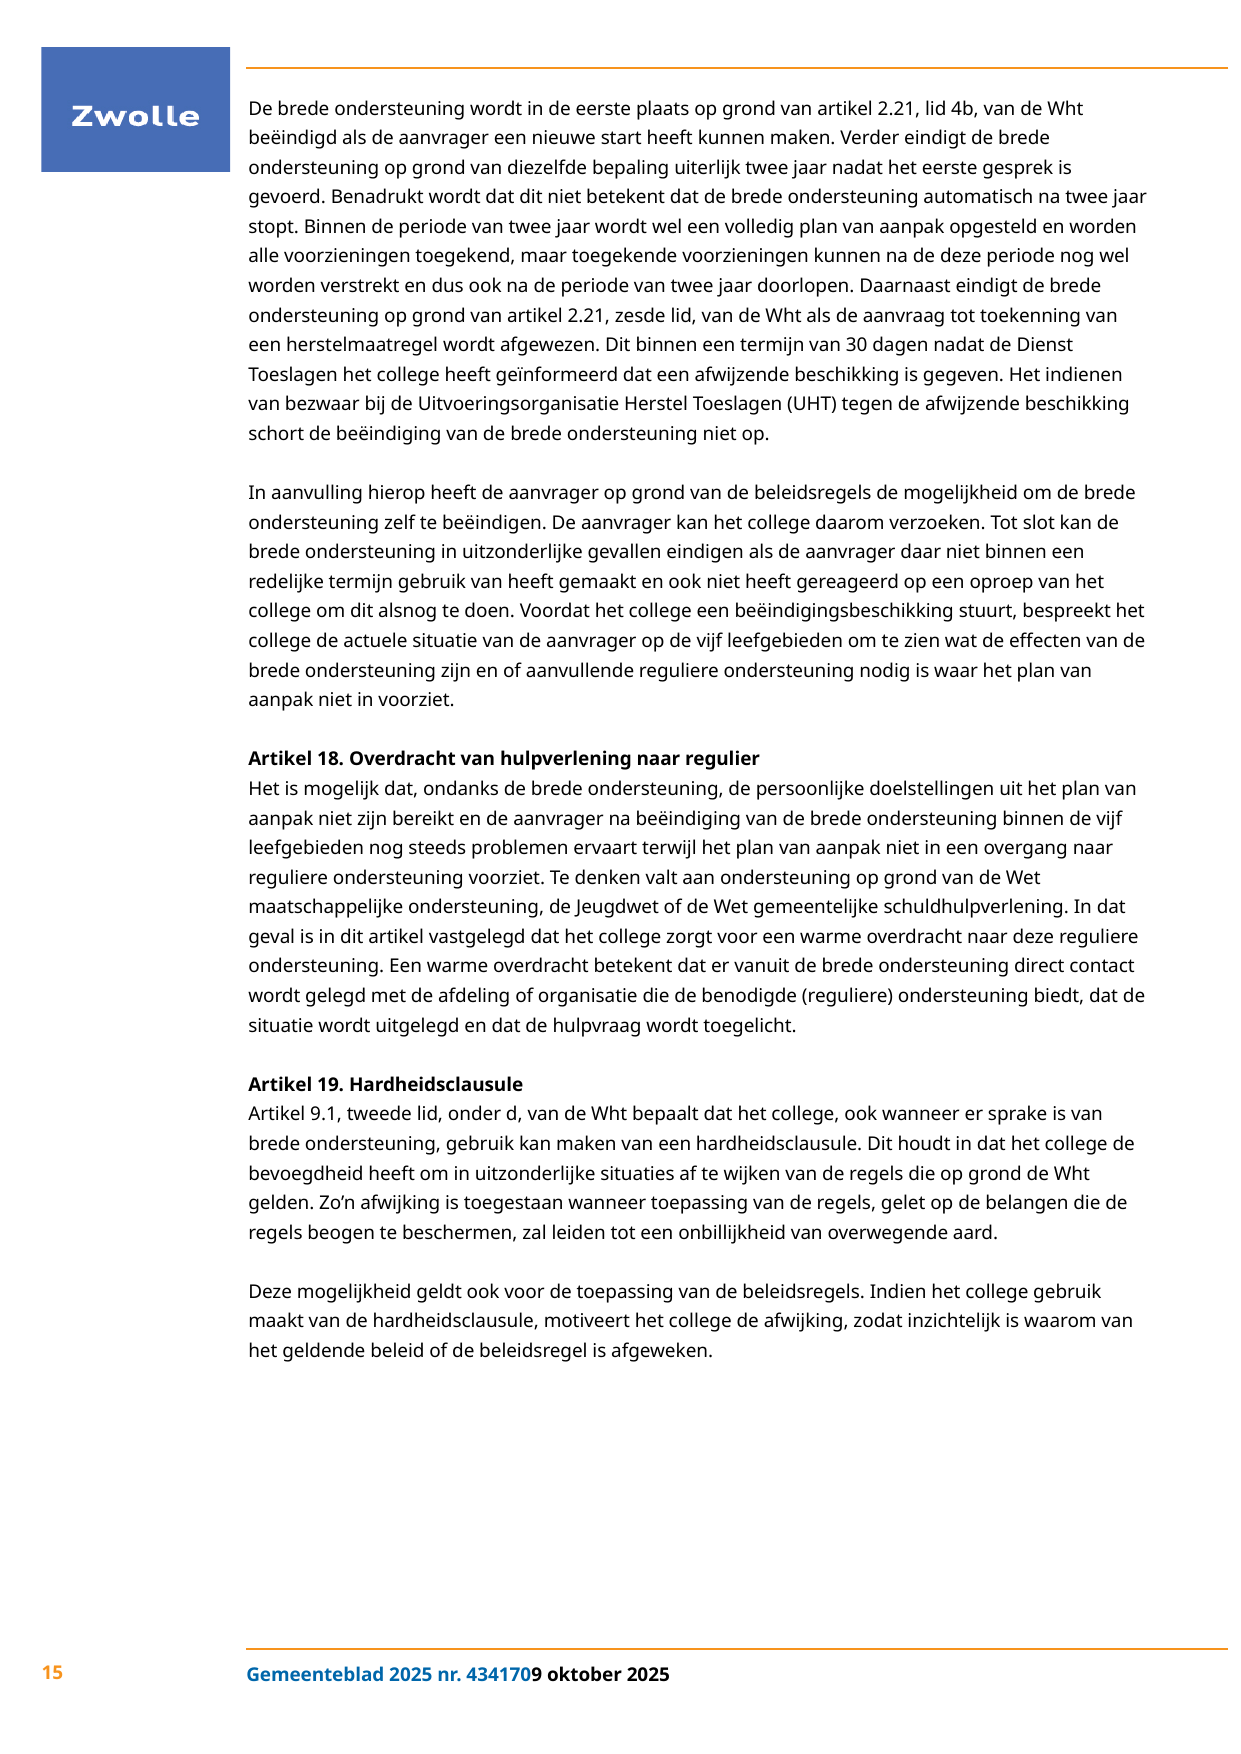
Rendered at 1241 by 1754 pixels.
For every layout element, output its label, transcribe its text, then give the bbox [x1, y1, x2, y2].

text Deze mogelijkheid geldt ook voor de toepassing van de beleidsregels. Indien het college gebruik maakt van de hardheidsclausule, motiveert het college de afwijking, zodat inzichtelijk is waarom van het geldende beleid of de beleidsregel is afgeweken. [248, 1278, 1152, 1363]
text De brede ondersteuning wordt in de eerste plaats op grond van artikel 2.21, lid 4b, van de Wht beëindigd als de aanvrager een nieuwe start heeft kunnen maken. Verder eindigt de brede ondersteuning op grond van diezelfde bepaling uiterlijk twee jaar nadat het eerste gesprek is gevoerd. Benadrukt wordt dat dit niet betekent dat de brede ondersteuning automatisch na twee jaar stopt. Binnen de periode van twee jaar wordt wel een volledig plan van aanpak opgesteld en worden alle voorzieningen toegekend, maar toegekende voorzieningen kunnen na de deze periode nog wel worden verstrekt en dus ook na de periode van twee jaar doorlopen. Daarnaast eindigt de brede ondersteuning op grond van artikel 2.21, zesde lid, van de Wht als de aanvraag tot toekenning van een herstelmaatregel wordt afgewezen. Dit binnen een termijn van 30 dagen nadat de Dienst Toeslagen het college heeft geïnformeerd dat een afwijzende beschikking is gegeven. Het indienen van bezwaar bij de Uitvoeringsorganisatie Herstel Toeslagen (UHT) tegen de afwijzende beschikking schort de beëindiging van de brede ondersteuning niet op. [248, 95, 1152, 446]
text In aanvulling hierop heeft de aanvrager op grond van de beleidsregels de mogelijkheid om de brede ondersteuning zelf te beëindigen. De aanvrager kan het college daarom verzoeken. Tot slot kan de brede ondersteuning in uitzonderlijke gevallen eindigen als de aanvrager daar niet binnen een redelijke termijn gebruik van heeft gemaakt en ook niet heeft gereageerd op een oproep van het college om dit alsnog te doen. Voordat het college een beëindigingsbeschikking stuurt, bespreekt het college de actuele situatie van de aanvrager op de vijf leefgebieden om te zien wat de effecten van de brede ondersteuning zijn en of aanvullende reguliere ondersteuning nodig is waar het plan van aanpak niet in voorziet. [248, 479, 1152, 712]
text Artikel 19. Hardheidsclausule [248, 1071, 1152, 1097]
text Artikel 9.1, tweede lid, onder d, van de Wht bepaalt dat het college, ook wanneer er sprake is van brede ondersteuning, gebruik kan maken van een hardheidsclausule. Dit houdt in dat het college de bevoegdheid heeft om in uitzonderlijke situaties af te wijken van de regels die op grond de Wht gelden. Zo’n afwijking is toegestaan wanneer toepassing van de regels, gelet op de belangen die de regels beogen te beschermen, zal leiden tot een onbillijkheid van overwegende aard. [248, 1101, 1152, 1245]
text Artikel 18. Overdracht van hulpverlening naar regulier [248, 746, 1152, 771]
text Het is mogelijk dat, ondanks de brede ondersteuning, de persoonlijke doelstellingen uit het plan van aanpak niet zijn bereikt en de aanvrager na beëindiging van de brede ondersteuning binnen de vijf leefgebieden nog steeds problemen ervaart terwijl het plan van aanpak niet in een overgang naar reguliere ondersteuning voorziet. Te denken valt aan ondersteuning op grond van de Wet maatschappelijke ondersteuning, de Jeugdwet of de Wet gemeentelijke schuldhulpverlening. In dat geval is in dit artikel vastgelegd dat het college zorgt voor een warme overdracht naar deze reguliere ondersteuning. Een warme overdracht betekent dat er vanuit de brede ondersteuning direct contact wordt gelegd met de afdeling of organisatie die de benodigde (reguliere) ondersteuning biedt, dat de situatie wordt uitgelegd en dat de hulpvraag wordt toegelicht. [248, 775, 1152, 1038]
picture [41, 47, 231, 172]
